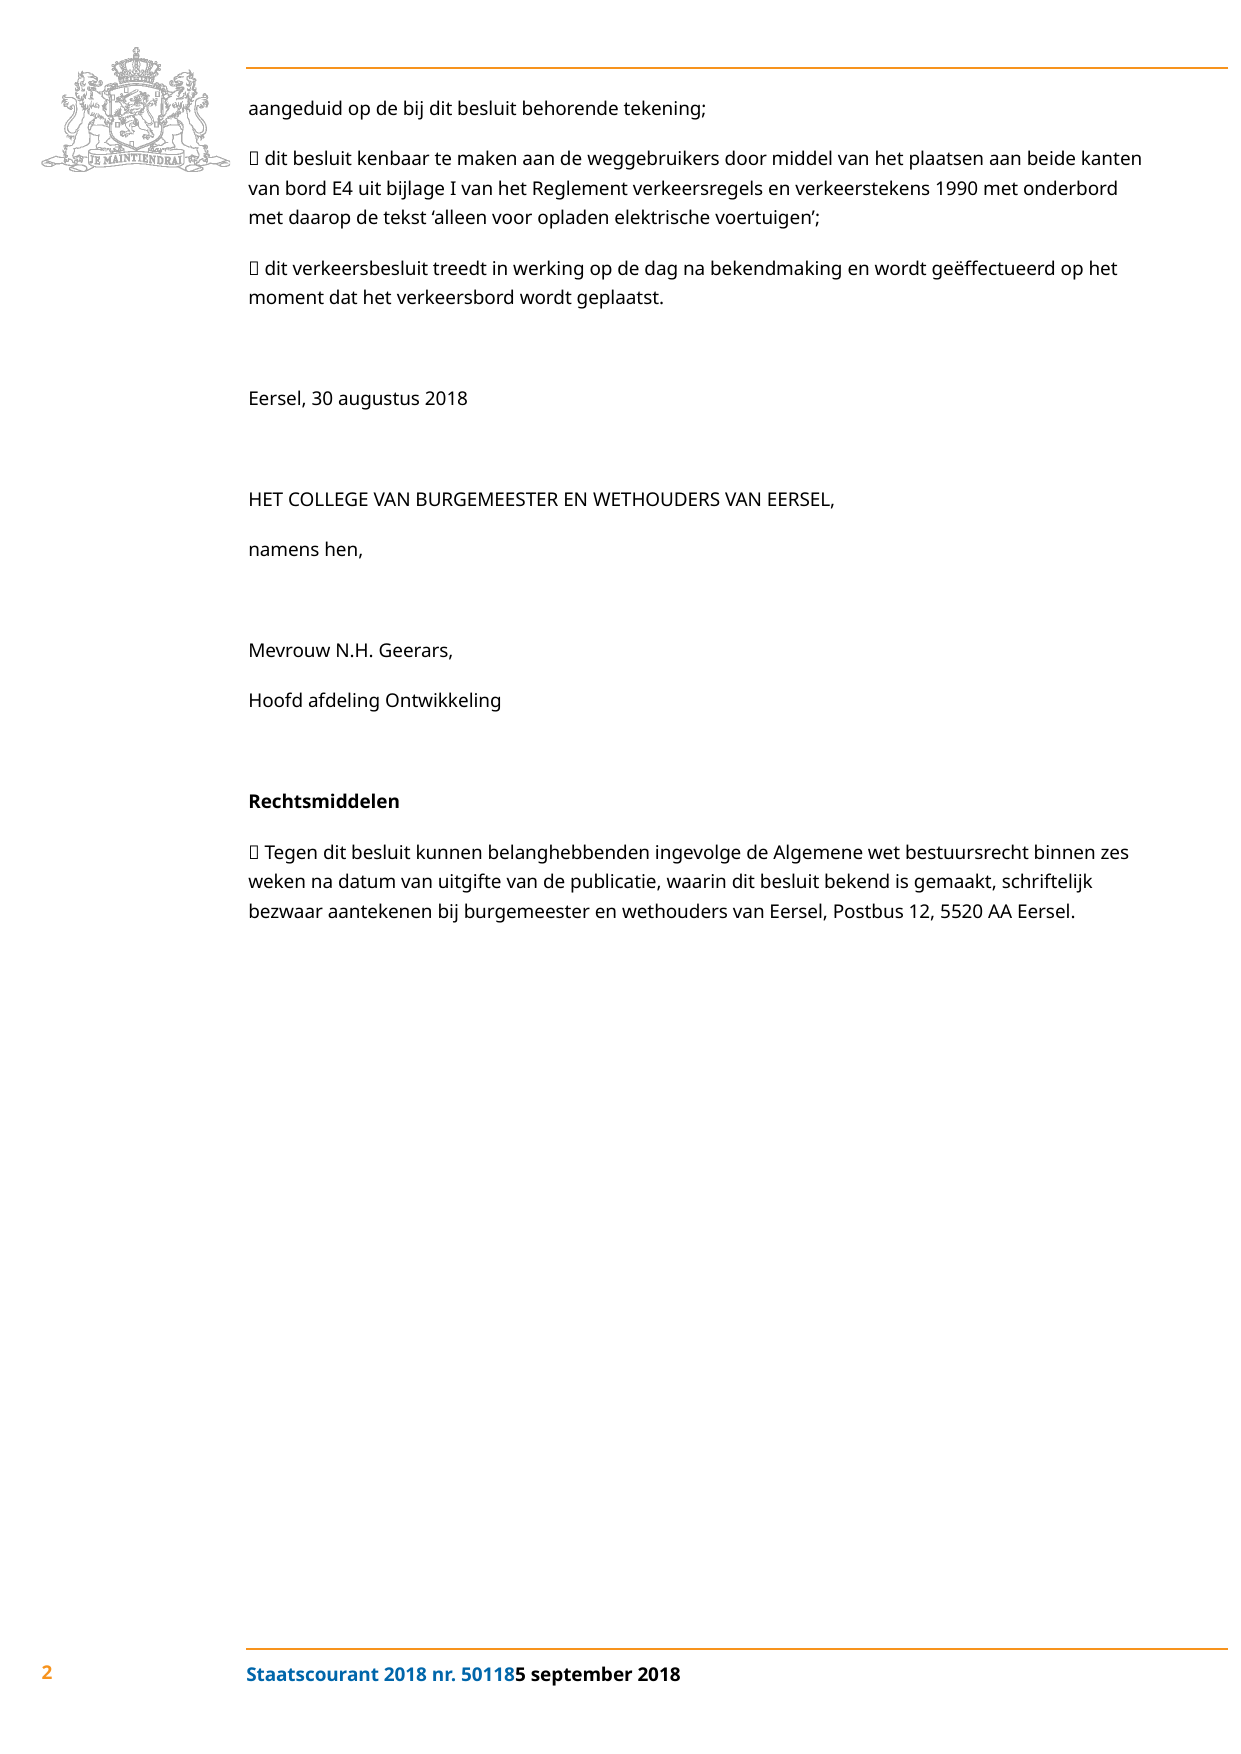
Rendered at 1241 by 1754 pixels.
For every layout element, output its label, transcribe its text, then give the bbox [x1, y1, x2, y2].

text Hoofd afdeling Ontwikkeling [248, 688, 1152, 713]
text namens hen, [248, 536, 1152, 562]
text Eersel, 30 augustus 2018 [248, 385, 1152, 411]
text Mevrouw N.H. Geerars, [248, 637, 1152, 663]
text  dit besluit kenbaar te maken aan de weggebruikers door middel van het plaatsen aan beide kanten van bord E4 uit bijlage I van het Reglement verkeersregels en verkeerstekens 1990 met onderbord met daarop de tekst ‘alleen voor opladen elektrische voertuigen’; [248, 145, 1152, 230]
text HET COLLEGE VAN BURGEMEESTER EN WETHOUDERS VAN EERSEL, [248, 486, 1152, 512]
text  dit verkeersbesluit treedt in werking op de dag na bekendmaking en wordt geëffectueerd op het moment dat het verkeersbord wordt geplaatst. [248, 255, 1152, 310]
picture [41, 47, 231, 172]
text  Tegen dit besluit kunnen belanghebbenden ingevolge de Algemene wet bestuursrecht binnen zes weken na datum van uitgifte van de publicatie, waarin dit besluit bekend is gemaakt, schriftelijk bezwaar aantekenen bij burgemeester en wethouders van Eersel, Postbus 12, 5520 AA Eersel. [248, 839, 1152, 924]
text Rechtsmiddelen [248, 788, 1152, 814]
text aangeduid op de bij dit besluit behorende tekening; [248, 95, 1152, 121]
